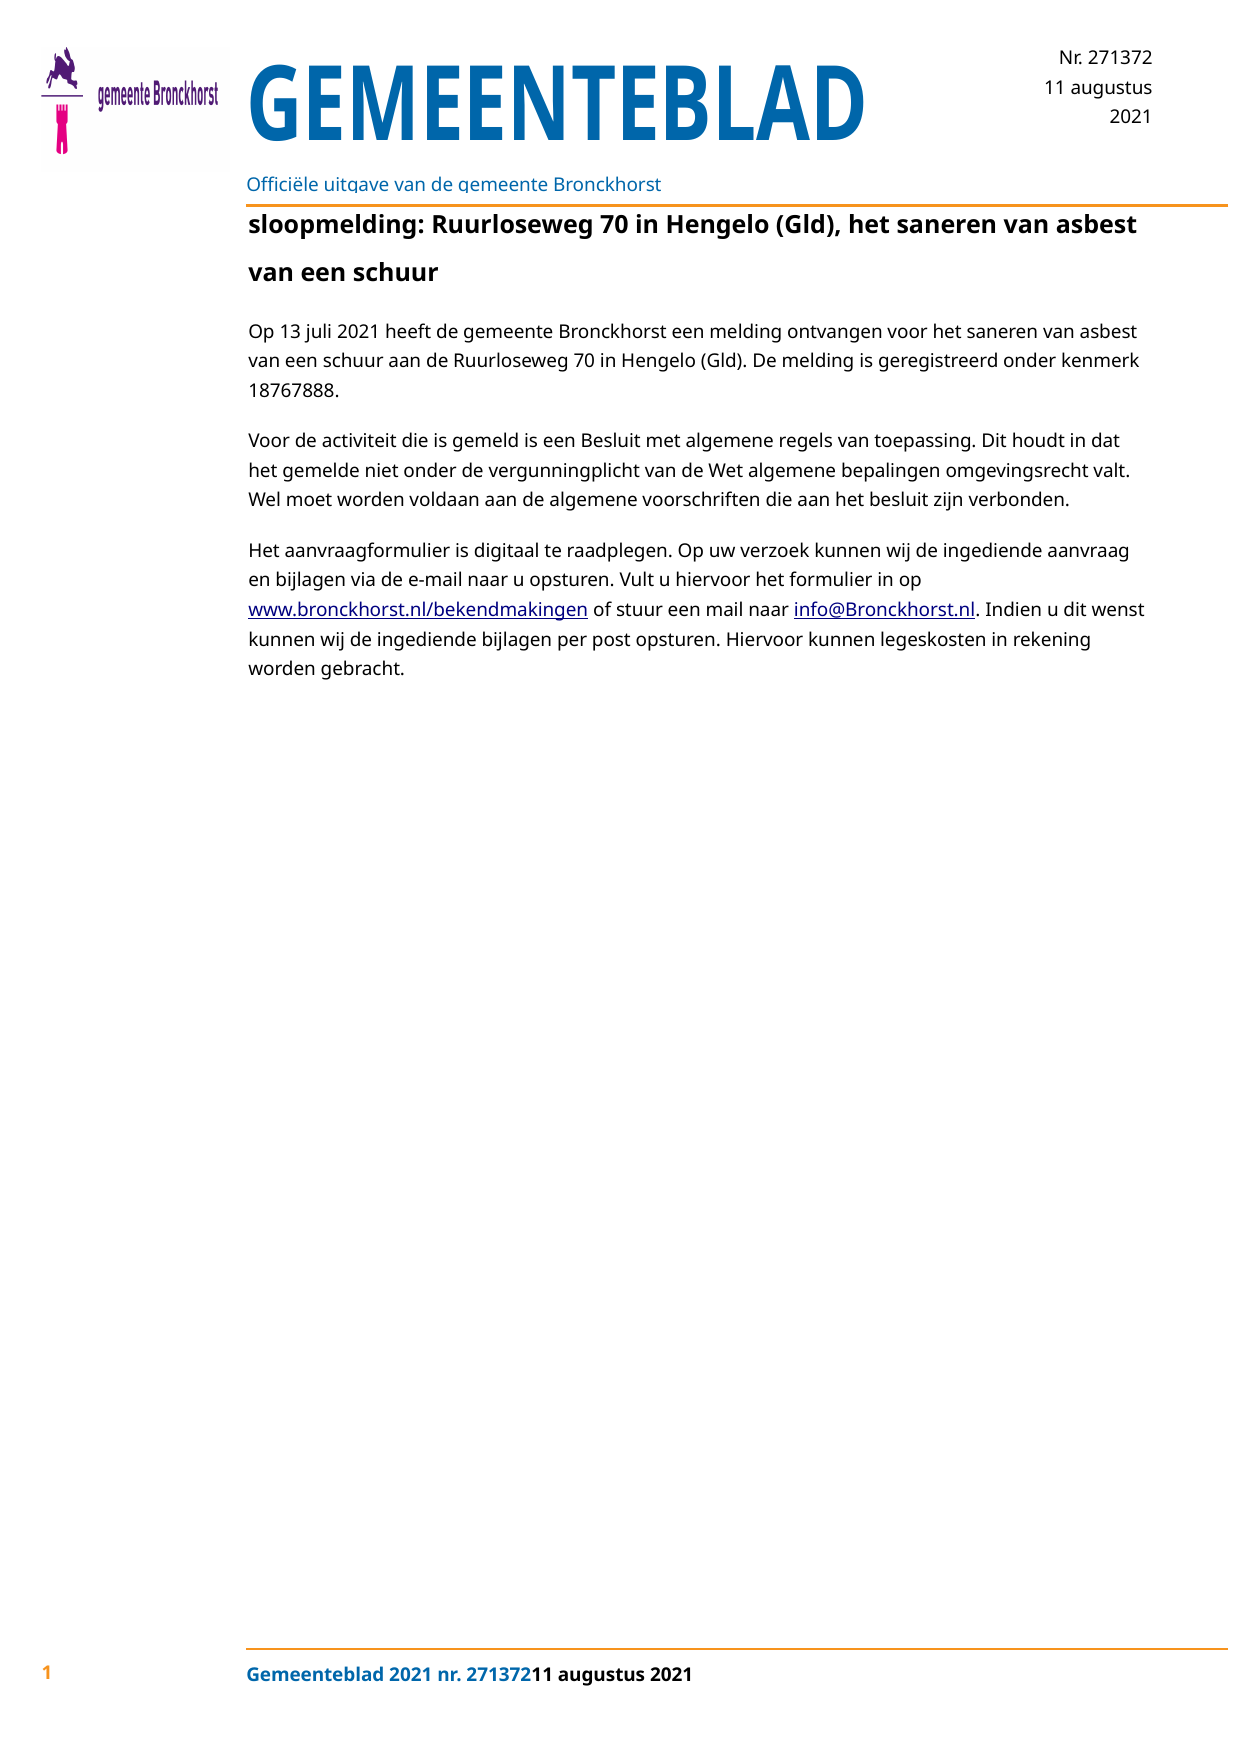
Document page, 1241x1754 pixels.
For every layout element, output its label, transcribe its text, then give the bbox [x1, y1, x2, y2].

text Op 13 juli 2021 heeft de gemeente Bronckhorst een melding ontvangen voor het saneren van asbest van een schuur aan de Ruurloseweg 70 in Hengelo (Gld). De melding is geregistreerd onder kenmerk 18767888. [248, 318, 1152, 403]
text Het aanvraagformulier is digitaal te raadplegen. Op uw verzoek kunnen wij de ingediende aanvraag en bijlagen via de e-mail naar u opsturen. Vult u hiervoor het formulier in op www.bronckhorst.nl/bekendmakingen of stuur een mail naar info@Bronckhorst.nl. Indien u dit wenst kunnen wij de ingediende bijlagen per post opsturen. Hiervoor kunnen legeskosten in rekening worden gebracht. [248, 537, 1152, 681]
text sloopmelding: Ruurloseweg 70 in Hengelo (Gld), het saneren van asbest van een schuur [248, 207, 1152, 288]
picture [41, 47, 231, 172]
text Voor de activiteit die is gemeld is een Besluit met algemene regels van toepassing. Dit houdt in dat het gemelde niet onder de vergunningplicht van de Wet algemene bepalingen omgevingsrecht valt. Wel moet worden voldaan aan de algemene voorschriften die aan het besluit zijn verbonden. [248, 427, 1152, 512]
